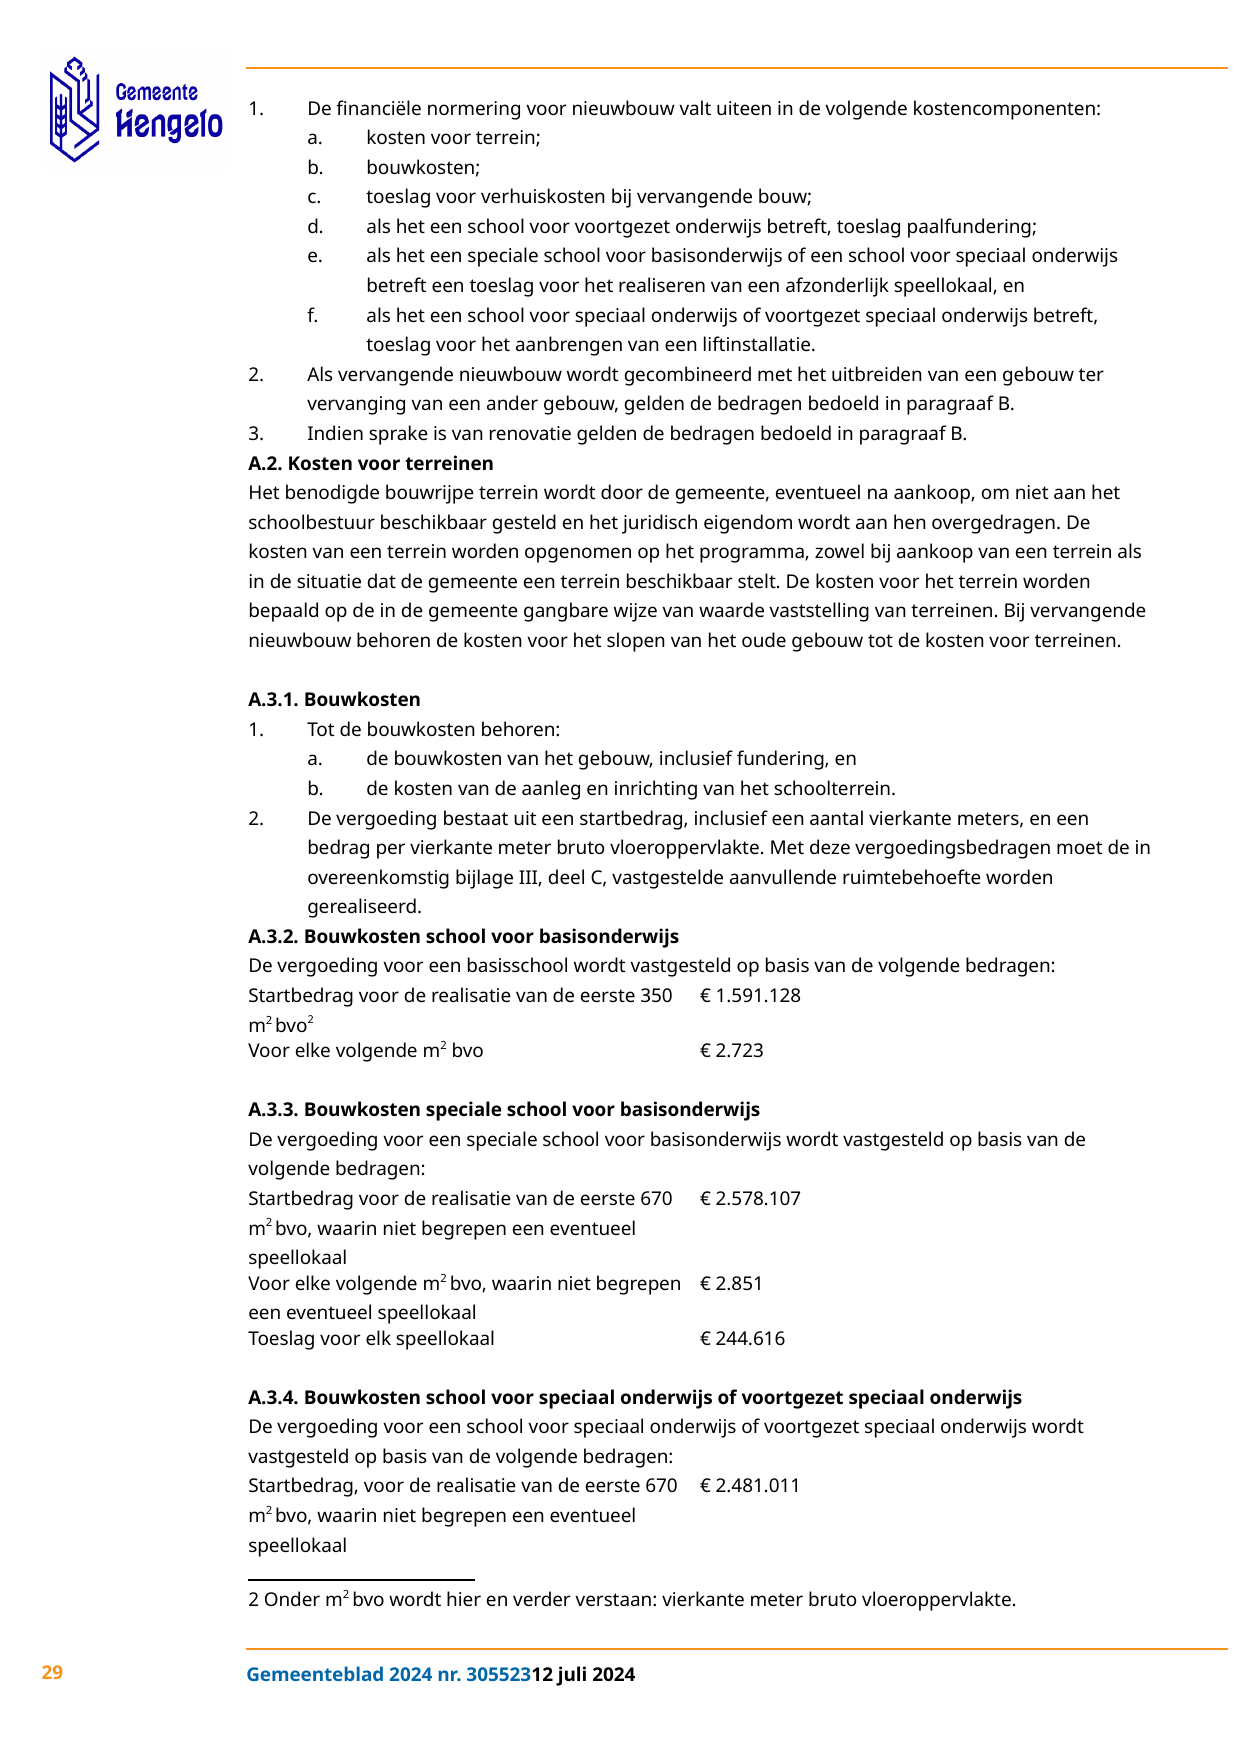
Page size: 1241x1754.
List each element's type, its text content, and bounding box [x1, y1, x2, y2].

list De financiële normering voor nieuwbouw valt uiteen in de volgende kostencomponenten: [248, 95, 1152, 121]
table_header € 2.481.011 [700, 1473, 1152, 1558]
text De vergoeding voor een school voor speciaal onderwijs of voortgezet speciaal onderwijs wordt vastgesteld op basis van de volgende bedragen: [248, 1413, 1152, 1469]
text A.2. Kosten voor terreinen [248, 450, 1152, 476]
table_cell € 2.723 [700, 1038, 1152, 1063]
list Als vervangende nieuwbouw wordt gecombineerd met het uitbreiden van een gebouw ter vervanging van een ander gebouw, gelden de bedragen bedoeld in paragraaf B. [248, 361, 1152, 416]
list toeslag voor verhuiskosten bij vervangende bouw; [307, 183, 1152, 209]
text A.3.1. Bouwkosten [248, 686, 1152, 712]
text A.3.4. Bouwkosten school voor speciaal onderwijs of voortgezet speciaal onderwijs [248, 1384, 1152, 1409]
table_header Startbedrag voor de realisatie van de eerste 350 m2 bvo [248, 983, 700, 1038]
text De vergoeding voor een basisschool wordt vastgesteld op basis van de volgende bedragen: [248, 953, 1152, 978]
list kosten voor terrein; [307, 124, 1152, 150]
table_cell Voor elke volgende m2 bvo, waarin niet begrepen een eventueel speellokaal [248, 1270, 700, 1325]
list Tot de bouwkosten behoren: [248, 716, 1152, 742]
list Indien sprake is van renovatie gelden de bedragen bedoeld in paragraaf B. [248, 420, 1152, 446]
text De vergoeding voor een speciale school voor basisonderwijs wordt vastgesteld op basis van de volgende bedragen: [248, 1126, 1152, 1181]
table_cell € 244.616 [700, 1325, 1152, 1351]
table_header Startbedrag, voor de realisatie van de eerste 670 m2 bvo, waarin niet begrepen een eventueel speellokaal [248, 1473, 700, 1558]
table_header € 1.591.128 [700, 983, 1152, 1038]
text Het benodigde bouwrijpe terrein wordt door de gemeente, eventueel na aankoop, om niet aan het schoolbestuur beschikbaar gesteld en het juridisch eigendom wordt aan hen overgedragen. De kosten van een terrein worden opgenomen op het programma, zowel bij aankoop van een terrein als in de situatie dat de gemeente een terrein beschikbaar stelt. De kosten voor het terrein worden bepaald op de in de gemeente gangbare wijze van waarde vaststelling van terreinen. Bij vervangende nieuwbouw behoren de kosten voor het slopen van het oude gebouw tot de kosten voor terreinen. [248, 479, 1152, 653]
picture [41, 47, 231, 172]
table_cell Toeslag voor elk speellokaal [248, 1325, 700, 1351]
table_header Startbedrag voor de realisatie van de eerste 670 m2 bvo, waarin niet begrepen een eventueel speellokaal [248, 1185, 700, 1270]
list als het een school voor speciaal onderwijs of voortgezet speciaal onderwijs betreft, toeslag voor het aanbrengen van een liftinstallatie. [307, 302, 1152, 357]
list de bouwkosten van het gebouw, inclusief fundering, en [307, 746, 1152, 771]
table_header € 2.578.107 [700, 1185, 1152, 1270]
list de kosten van de aanleg en inrichting van het schoolterrein. [307, 775, 1152, 801]
list De vergoeding bestaat uit een startbedrag, inclusief een aantal vierkante meters, en een bedrag per vierkante meter bruto vloeroppervlakte. Met deze vergoedingsbedragen moet de in overeenkomstig bijlage III, deel C, vastgestelde aanvullende ruimtebehoefte worden gerealiseerd. [248, 805, 1152, 919]
table_cell Voor elke volgende m2 bvo [248, 1038, 700, 1063]
table_cell € 2.851 [700, 1270, 1152, 1325]
list bouwkosten; [307, 154, 1152, 180]
text A.3.3. Bouwkosten speciale school voor basisonderwijs [248, 1096, 1152, 1122]
list als het een speciale school voor basisonderwijs of een school voor speciaal onderwijs betreft een toeslag voor het realiseren van een afzonderlijk speellokaal, en [307, 243, 1152, 298]
list als het een school voor voortgezet onderwijs betreft, toeslag paalfundering; [307, 213, 1152, 239]
text A.3.2. Bouwkosten school voor basisonderwijs [248, 923, 1152, 949]
